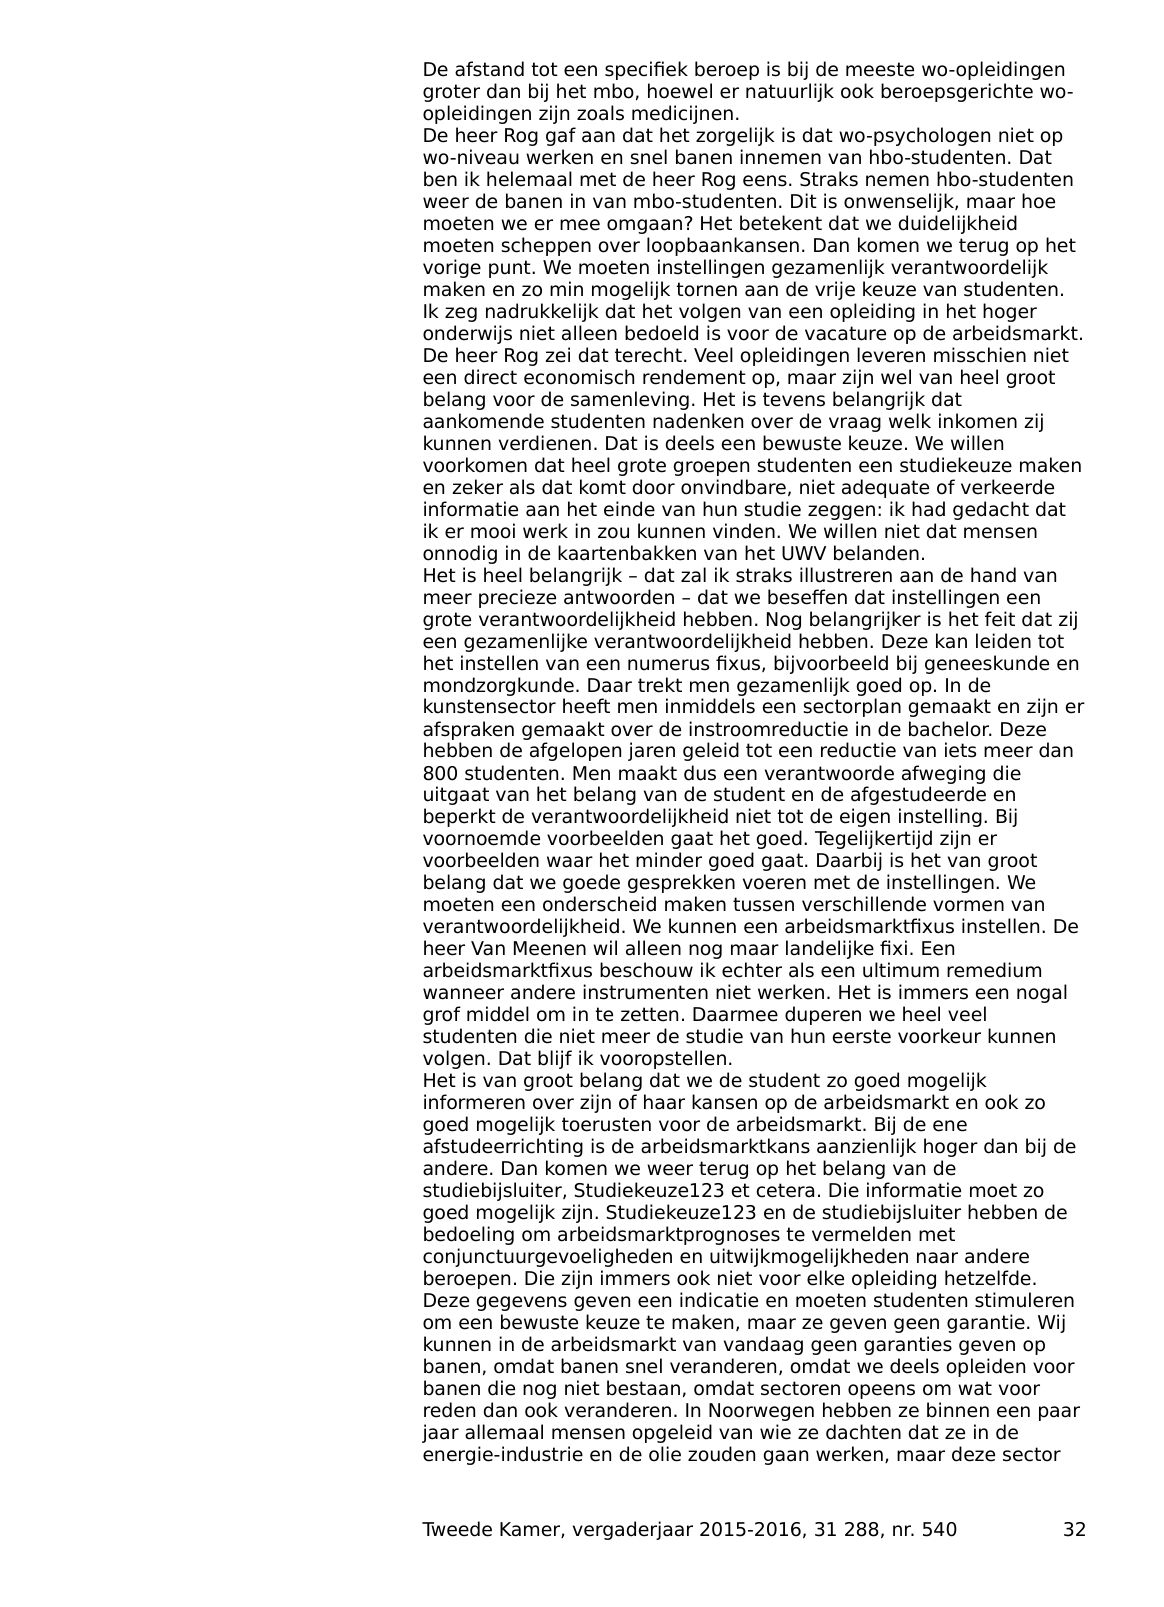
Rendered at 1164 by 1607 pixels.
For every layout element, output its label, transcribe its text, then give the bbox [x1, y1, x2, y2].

text Het is heel belangrijk – dat zal ik straks illustreren aan de hand van meer precieze antwoorden – dat we beseffen dat instellingen een grote verantwoordelijkheid hebben. Nog belangrijker is het feit dat zij een gezamenlijke verantwoordelijkheid hebben. Deze kan leiden tot het instellen van een numerus fixus, bijvoorbeeld bij geneeskunde en mondzorgkunde. Daar trekt men gezamenlijk goed op. In de kunstensector heeft men inmiddels een sectorplan gemaakt en zijn er afspraken gemaakt over de instroomreductie in de bachelor. Deze hebben de afgelopen jaren geleid tot een reductie van iets meer dan 800 studenten. Men maakt dus een verantwoorde afweging die uitgaat van het belang van de student en de afgestudeerde en beperkt de verantwoordelijkheid niet tot de eigen instelling. Bij voornoemde voorbeelden gaat het goed. Tegelijkertijd zijn er voorbeelden waar het minder goed gaat. Daarbij is het van groot belang dat we goede gesprekken voeren met de instellingen. We moeten een onderscheid maken tussen verschillende vormen van verantwoordelijkheid. We kunnen een arbeidsmarktfixus instellen. De heer Van Meenen wil alleen nog maar landelijke fixi. Een arbeidsmarktfixus beschouw ik echter als een ultimum remedium wanneer andere instrumenten niet werken. Het is immers een nogal grof middel om in te zetten. Daarmee duperen we heel veel studenten die niet meer de studie van hun eerste voorkeur kunnen volgen. Dat blijf ik vooropstellen. [422, 564, 1087, 1070]
text De heer Rog gaf aan dat het zorgelijk is dat wo-psychologen niet op wo-niveau werken en snel banen innemen van hbo-studenten. Dat ben ik helemaal met de heer Rog eens. Straks nemen hbo-studenten weer de banen in van mbo-studenten. Dit is onwenselijk, maar hoe moeten we er mee omgaan? Het betekent dat we duidelijkheid moeten scheppen over loopbaankansen. Dan komen we terug op het vorige punt. We moeten instellingen gezamenlijk verantwoordelijk maken en zo min mogelijk tornen aan de vrije keuze van studenten. Ik zeg nadrukkelijk dat het volgen van een opleiding in het hoger onderwijs niet alleen bedoeld is voor de vacature op de arbeidsmarkt. De heer Rog zei dat terecht. Veel opleidingen leveren misschien niet een direct economisch rendement op, maar zijn wel van heel groot belang voor de samenleving. Het is tevens belangrijk dat aankomende studenten nadenken over de vraag welk inkomen zij kunnen verdienen. Dat is deels een bewuste keuze. We willen voorkomen dat heel grote groepen studenten een studiekeuze maken en zeker als dat komt door onvindbare, niet adequate of verkeerde informatie aan het einde van hun studie zeggen: ik had gedacht dat ik er mooi werk in zou kunnen vinden. We willen niet dat mensen onnodig in de kaartenbakken van het UWV belanden. [422, 125, 1087, 564]
text De afstand tot een specifiek beroep is bij de meeste wo-opleidingen groter dan bij het mbo, hoewel er natuurlijk ook beroepsgerichte wo-opleidingen zijn zoals medicijnen. [422, 59, 1087, 125]
text Het is van groot belang dat we de student zo goed mogelijk informeren over zijn of haar kansen op de arbeidsmarkt en ook zo goed mogelijk toerusten voor de arbeidsmarkt. Bij de ene afstudeerrichting is de arbeidsmarktkans aanzienlijk hoger dan bij de andere. Dan komen we weer terug op het belang van de studiebijsluiter, Studiekeuze123 et cetera. Die informatie moet zo goed mogelijk zijn. Studiekeuze123 en de studiebijsluiter hebben de bedoeling om arbeidsmarktprognoses te vermelden met conjunctuurgevoeligheden en uitwijkmogelijkheden naar andere beroepen. Die zijn immers ook niet voor elke opleiding hetzelfde. Deze gegevens geven een indicatie en moeten studenten stimuleren om een bewuste keuze te maken, maar ze geven geen garantie. Wij kunnen in de arbeidsmarkt van vandaag geen garanties geven op banen, omdat banen snel veranderen, omdat we deels opleiden voor banen die nog niet bestaan, omdat sectoren opeens om wat voor reden dan ook veranderen. In Noorwegen hebben ze binnen een paar jaar allemaal mensen opgeleid van wie ze dachten dat ze in de energie-industrie en de olie zouden gaan werken, maar deze sector [422, 1070, 1087, 1466]
